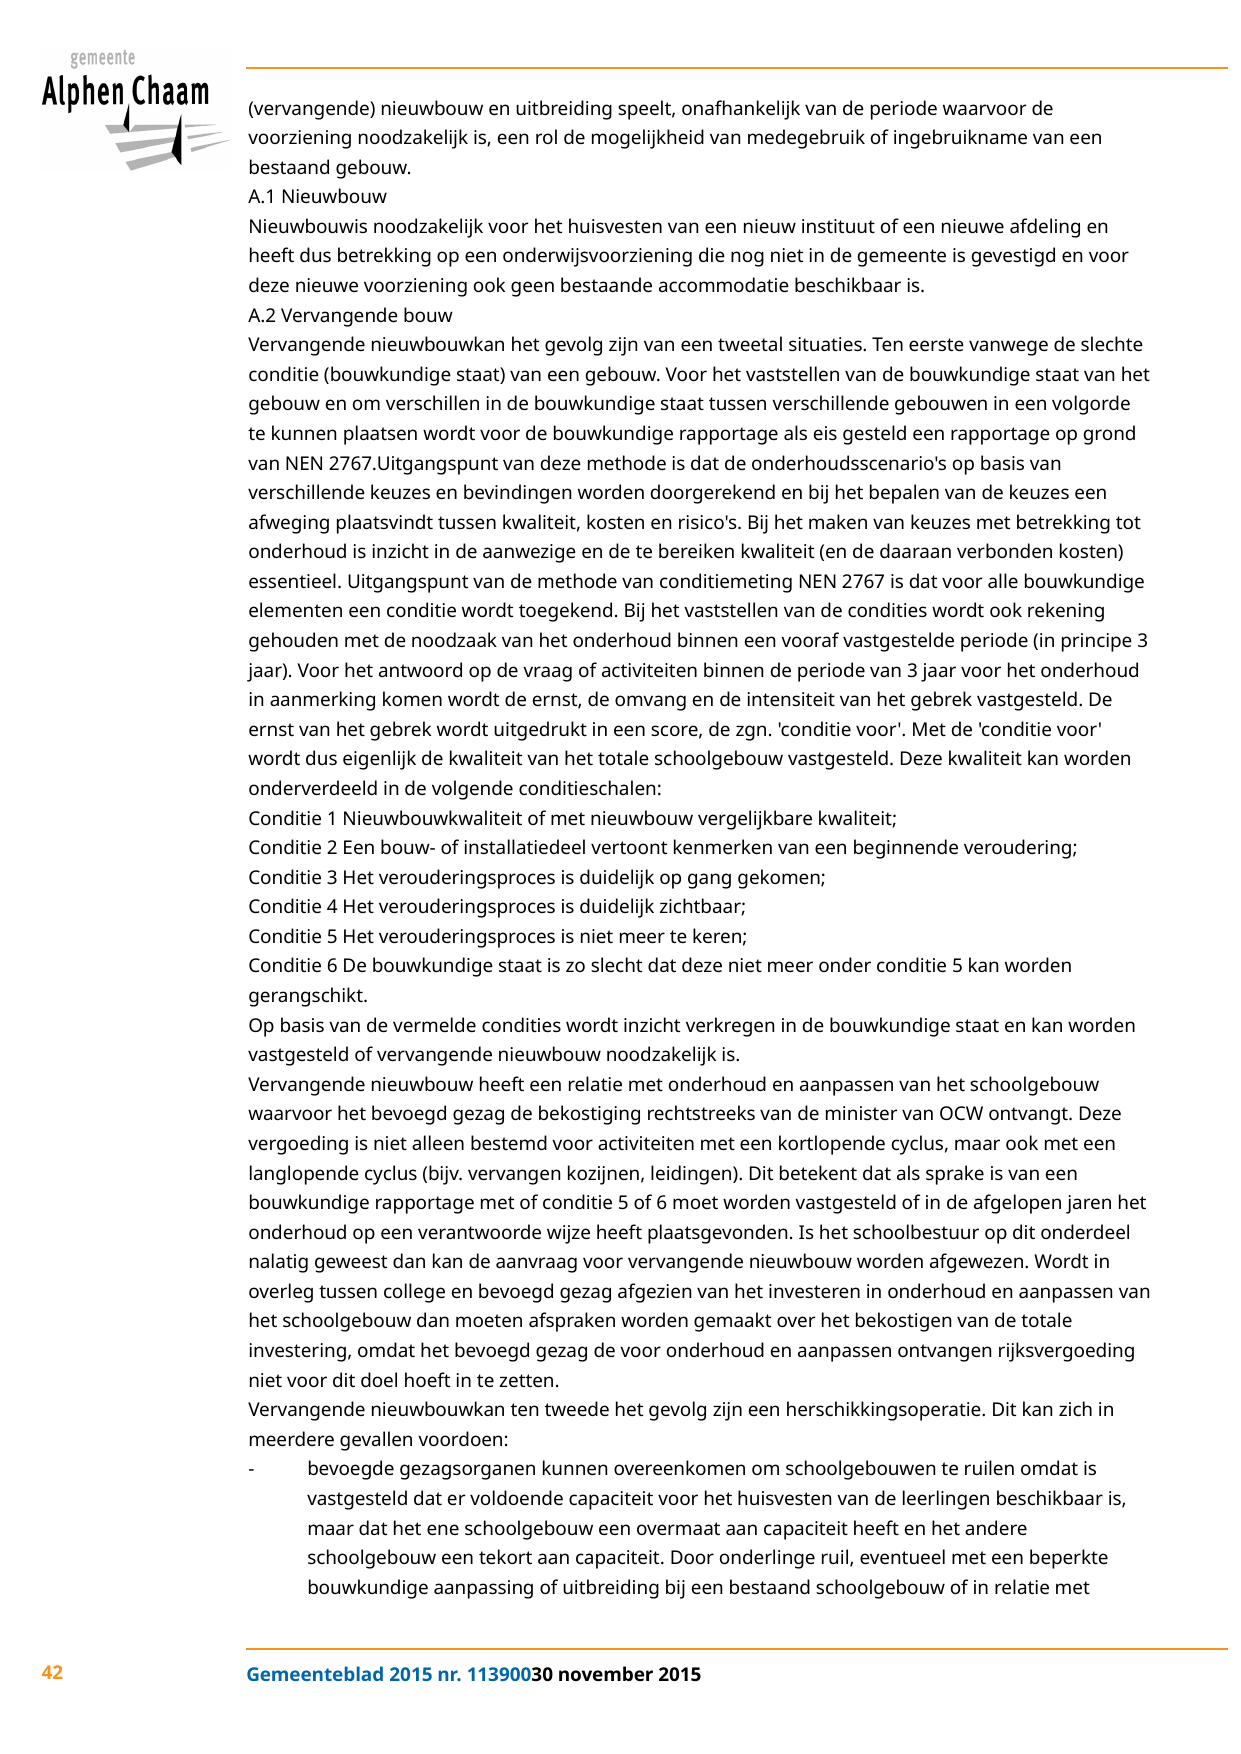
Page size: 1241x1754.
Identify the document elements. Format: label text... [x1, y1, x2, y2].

text Vervangende nieuwbouw heeft een relatie met onderhoud en aanpassen van het schoolgebouw waarvoor het bevoegd gezag de bekostiging rechtstreeks van de minister van OCW ontvangt. Deze vergoeding is niet alleen bestemd voor activiteiten met een kortlopende cyclus, maar ook met een langlopende cyclus (bijv. vervangen kozijnen, leidingen). Dit betekent dat als sprake is van een bouwkundige rapportage met of conditie 5 of 6 moet worden vastgesteld of in de afgelopen jaren het onderhoud op een verantwoorde wijze heeft plaatsgevonden. Is het schoolbestuur op dit onderdeel nalatig geweest dan kan de aanvraag voor vervangende nieuwbouw worden afgewezen. Wordt in overleg tussen college en bevoegd gezag afgezien van het investeren in onderhoud en aanpassen van het schoolgebouw dan moeten afspraken worden gemaakt over het bekostigen van de totale investering, omdat het bevoegd gezag de voor onderhoud en aanpassen ontvangen rijksvergoeding niet voor dit doel hoeft in te zetten. [248, 1071, 1152, 1393]
text (vervangende) nieuwbouw en uitbreiding speelt, onafhankelijk van de periode waarvoor de voorziening noodzakelijk is, een rol de mogelijkheid van medegebruik of ingebruikname van een bestaand gebouw. [248, 95, 1152, 180]
text Vervangende nieuwbouwkan het gevolg zijn van een tweetal situaties. Ten eerste vanwege de slechte conditie (bouwkundige staat) van een gebouw. Voor het vaststellen van de bouwkundige staat van het gebouw en om verschillen in de bouwkundige staat tussen verschillende gebouwen in een volgorde te kunnen plaatsen wordt voor de bouwkundige rapportage als eis gesteld een rapportage op grond van NEN 2767.Uitgangspunt van deze methode is dat de onderhoudsscenario's op basis van verschillende keuzes en bevindingen worden doorgerekend en bij het bepalen van de keuzes een afweging plaatsvindt tussen kwaliteit, kosten en risico's. Bij het maken van keuzes met betrekking tot onderhoud is inzicht in de aanwezige en de te bereiken kwaliteit (en de daaraan verbonden kosten) essentieel. Uitgangspunt van de methode van conditiemeting NEN 2767 is dat voor alle bouwkundige elementen een conditie wordt toegekend. Bij het vaststellen van de condities wordt ook rekening gehouden met de noodzaak van het onderhoud binnen een vooraf vastgestelde periode (in principe 3 jaar). Voor het antwoord op de vraag of activiteiten binnen de periode van 3 jaar voor het onderhoud in aanmerking komen wordt de ernst, de omvang en de intensiteit van het gebrek vastgesteld. De ernst van het gebrek wordt uitgedrukt in een score, de zgn. 'conditie voor'. Met de 'conditie voor' wordt dus eigenlijk de kwaliteit van het totale schoolgebouw vastgesteld. Deze kwaliteit kan worden onderverdeeld in de volgende conditieschalen: [248, 331, 1152, 801]
text Conditie 1 Nieuwbouwkwaliteit of met nieuwbouw vergelijkbare kwaliteit; [248, 805, 1152, 831]
text Conditie 2 Een bouw- of installatiedeel vertoont kenmerken van een beginnende veroudering; [248, 834, 1152, 860]
text Nieuwbouwis noodzakelijk voor het huisvesten van een nieuw instituut of een nieuwe afdeling en heeft dus betrekking op een onderwijsvoorziening die nog niet in de gemeente is gevestigd en voor deze nieuwe voorziening ook geen bestaande accommodatie beschikbaar is. [248, 213, 1152, 298]
text Conditie 6 De bouwkundige staat is zo slecht dat deze niet meer onder conditie 5 kan worden gerangschikt. [248, 953, 1152, 1008]
text Vervangende nieuwbouwkan ten tweede het gevolg zijn een herschikkingsoperatie. Dit kan zich in meerdere gevallen voordoen: [248, 1396, 1152, 1452]
picture [41, 47, 231, 172]
text Conditie 5 Het verouderingsproces is niet meer te keren; [248, 923, 1152, 949]
text Conditie 4 Het verouderingsproces is duidelijk zichtbaar; [248, 893, 1152, 919]
text A.1 Nieuwbouw [248, 183, 1152, 209]
list bevoegde gezagsorganen kunnen overeenkomen om schoolgebouwen te ruilen omdat is vastgesteld dat er voldoende capaciteit voor het huisvesten van de leerlingen beschikbaar is, maar dat het ene schoolgebouw een overmaat aan capaciteit heeft en het andere schoolgebouw een tekort aan capaciteit. Door onderlinge ruil, eventueel met een beperkte bouwkundige aanpassing of uitbreiding bij een bestaand schoolgebouw of in relatie met [248, 1456, 1152, 1600]
text Op basis van de vermelde condities wordt inzicht verkregen in de bouwkundige staat en kan worden vastgesteld of vervangende nieuwbouw noodzakelijk is. [248, 1012, 1152, 1067]
text Conditie 3 Het verouderingsproces is duidelijk op gang gekomen; [248, 864, 1152, 890]
text A.2 Vervangende bouw [248, 302, 1152, 328]
